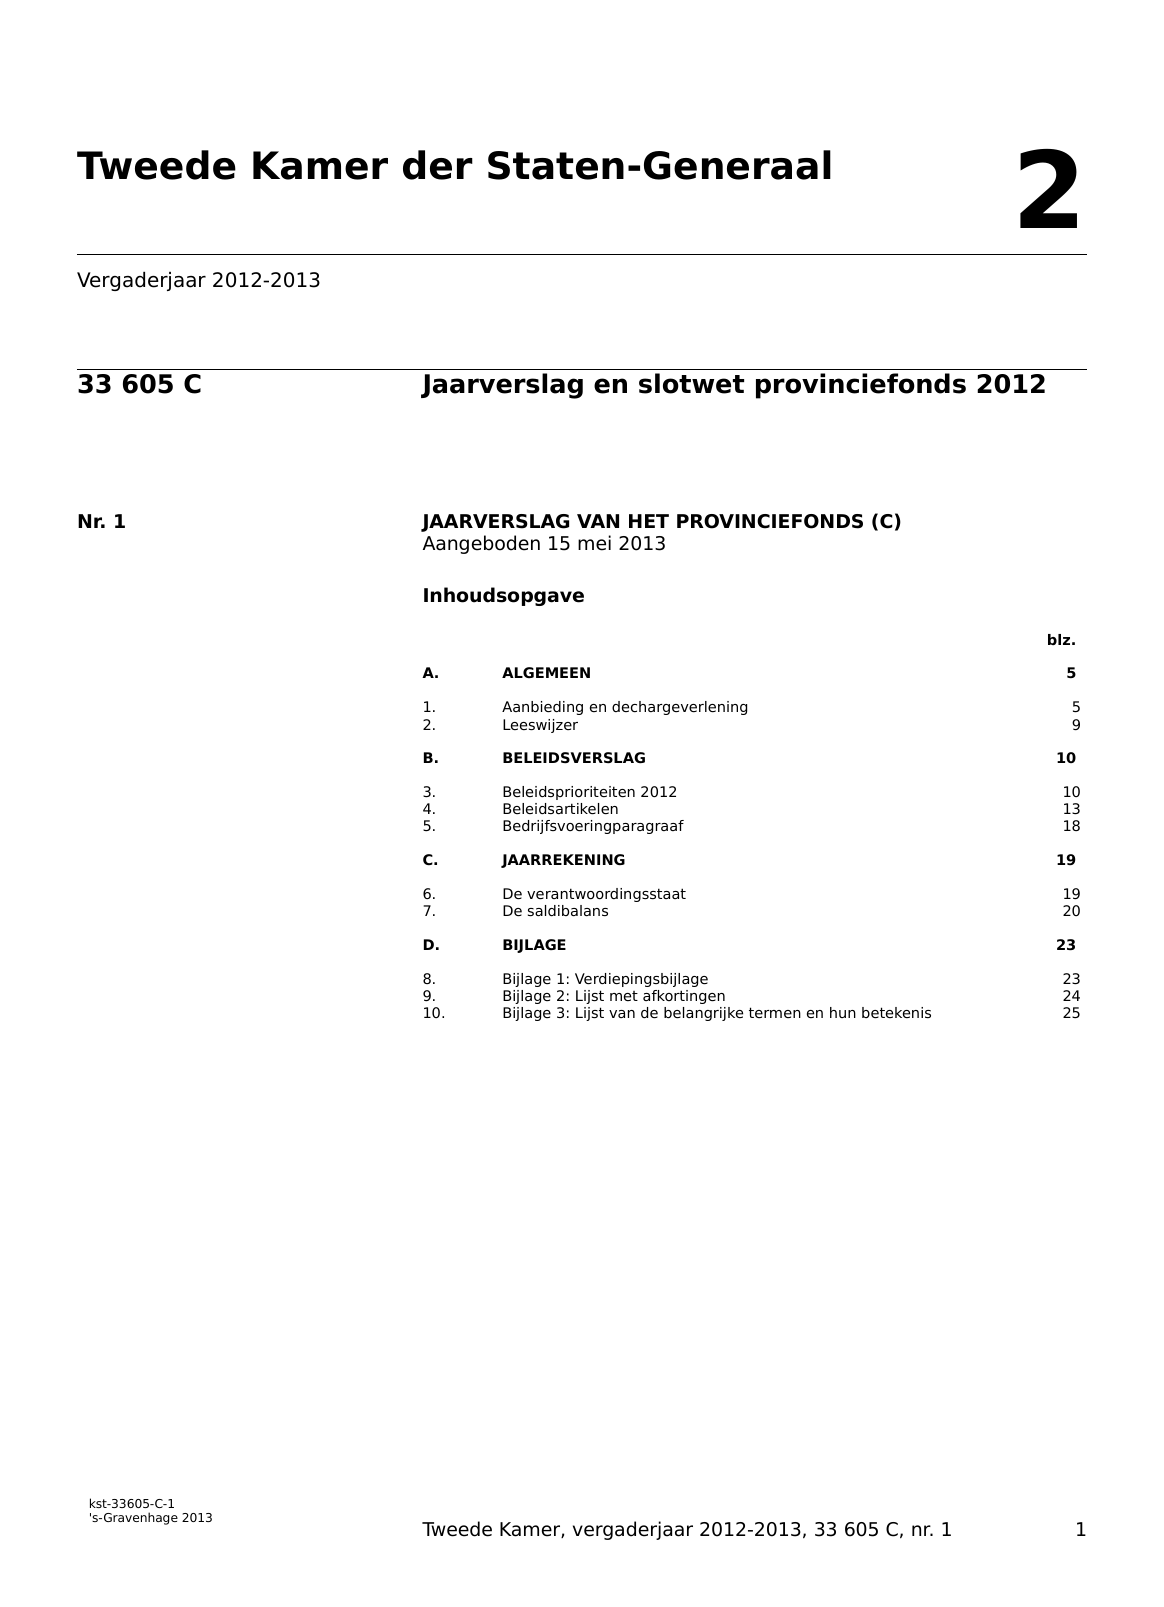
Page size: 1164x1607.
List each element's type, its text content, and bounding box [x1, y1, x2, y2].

table_cell 10. [422, 1005, 496, 1022]
table_cell [1028, 733, 1087, 750]
table_cell [1028, 835, 1087, 852]
table_header [496, 631, 1028, 648]
subtitle Nr. 1 JAARVERSLAG VAN HET PROVINCIEFONDS (C) [77, 511, 1087, 532]
table_cell ALGEMEEN [496, 665, 1028, 682]
table_cell Leeswijzer [496, 716, 1028, 733]
subtitle 33 605 C Jaarverslag en slotwet provinciefonds 2012 [77, 370, 1087, 399]
table_header [422, 631, 496, 648]
table_cell BIJLAGE [496, 937, 1028, 954]
table_cell [422, 733, 496, 750]
table_cell [422, 835, 496, 852]
table_cell 18 [1028, 818, 1087, 835]
table_cell 23 [1028, 937, 1087, 954]
text Aangeboden 15 mei 2013 [422, 532, 1087, 554]
table_cell 5 [1028, 665, 1087, 682]
table_cell Bijlage 2: Lijst met afkortingen [496, 988, 1028, 1005]
table_cell Bijlage 3: Lijst van de belangrijke termen en hun betekenis [496, 1005, 1028, 1022]
table_cell 9 [1028, 716, 1087, 733]
table_cell 5 [1028, 699, 1087, 716]
table_cell 23 [1028, 971, 1087, 988]
table_cell 5. [422, 818, 496, 835]
table_cell 10 [1028, 750, 1087, 767]
table_cell [496, 767, 1028, 784]
table_cell B. [422, 750, 496, 767]
table_cell A. [422, 665, 496, 682]
text kst-33605-C-1 [88, 1497, 323, 1511]
table_cell 13 [1028, 801, 1087, 818]
table_cell De saldibalans [496, 903, 1028, 920]
table_header 2 [886, 130, 1087, 254]
table_cell [496, 649, 1028, 665]
table_cell 20 [1028, 903, 1087, 920]
table_cell [1028, 920, 1087, 937]
table_cell [422, 767, 496, 784]
table_cell [1028, 767, 1087, 784]
table_cell 3. [422, 784, 496, 801]
subtitle Inhoudsopgave [422, 584, 1087, 606]
table_cell [1028, 649, 1087, 665]
table_cell 2. [422, 716, 496, 733]
table_cell [496, 869, 1028, 886]
table_cell [422, 920, 496, 937]
table_cell [496, 733, 1028, 750]
table_cell 1. [422, 699, 496, 716]
table_cell Bijlage 1: Verdiepingsbijlage [496, 971, 1028, 988]
table_cell [496, 835, 1028, 852]
table_cell 7. [422, 903, 496, 920]
table_cell C. [422, 852, 496, 869]
table_cell Beleidsartikelen [496, 801, 1028, 818]
table_cell [496, 683, 1028, 699]
table_cell 24 [1028, 988, 1087, 1005]
text 's-Gravenhage 2013 [88, 1511, 323, 1525]
table_header Tweede Kamer der Staten-Generaal [77, 130, 886, 254]
table_cell [422, 954, 496, 971]
table_cell [1028, 869, 1087, 886]
table_header blz. [1028, 631, 1087, 648]
table_cell JAARREKENING [496, 852, 1028, 869]
table_cell 6. [422, 886, 496, 903]
table_cell 25 [1028, 1005, 1087, 1022]
table_cell [422, 683, 496, 699]
table_cell [1028, 683, 1087, 699]
table_cell BELEIDSVERSLAG [496, 750, 1028, 767]
table_cell [496, 920, 1028, 937]
table_cell 19 [1028, 886, 1087, 903]
table_cell [422, 869, 496, 886]
table_cell [422, 649, 496, 665]
table_cell Beleidsprioriteiten 2012 [496, 784, 1028, 801]
table_cell D. [422, 937, 496, 954]
table_cell 9. [422, 988, 496, 1005]
table_cell Vergaderjaar 2012-2013 [77, 255, 1087, 369]
table_cell Bedrijfsvoeringparagraaf [496, 818, 1028, 835]
table_cell 19 [1028, 852, 1087, 869]
table_cell Aanbieding en dechargeverlening [496, 699, 1028, 716]
table_cell [496, 954, 1028, 971]
table_cell 8. [422, 971, 496, 988]
table_cell [1028, 954, 1087, 971]
table_cell 4. [422, 801, 496, 818]
table_cell De verantwoordingsstaat [496, 886, 1028, 903]
table_cell 10 [1028, 784, 1087, 801]
